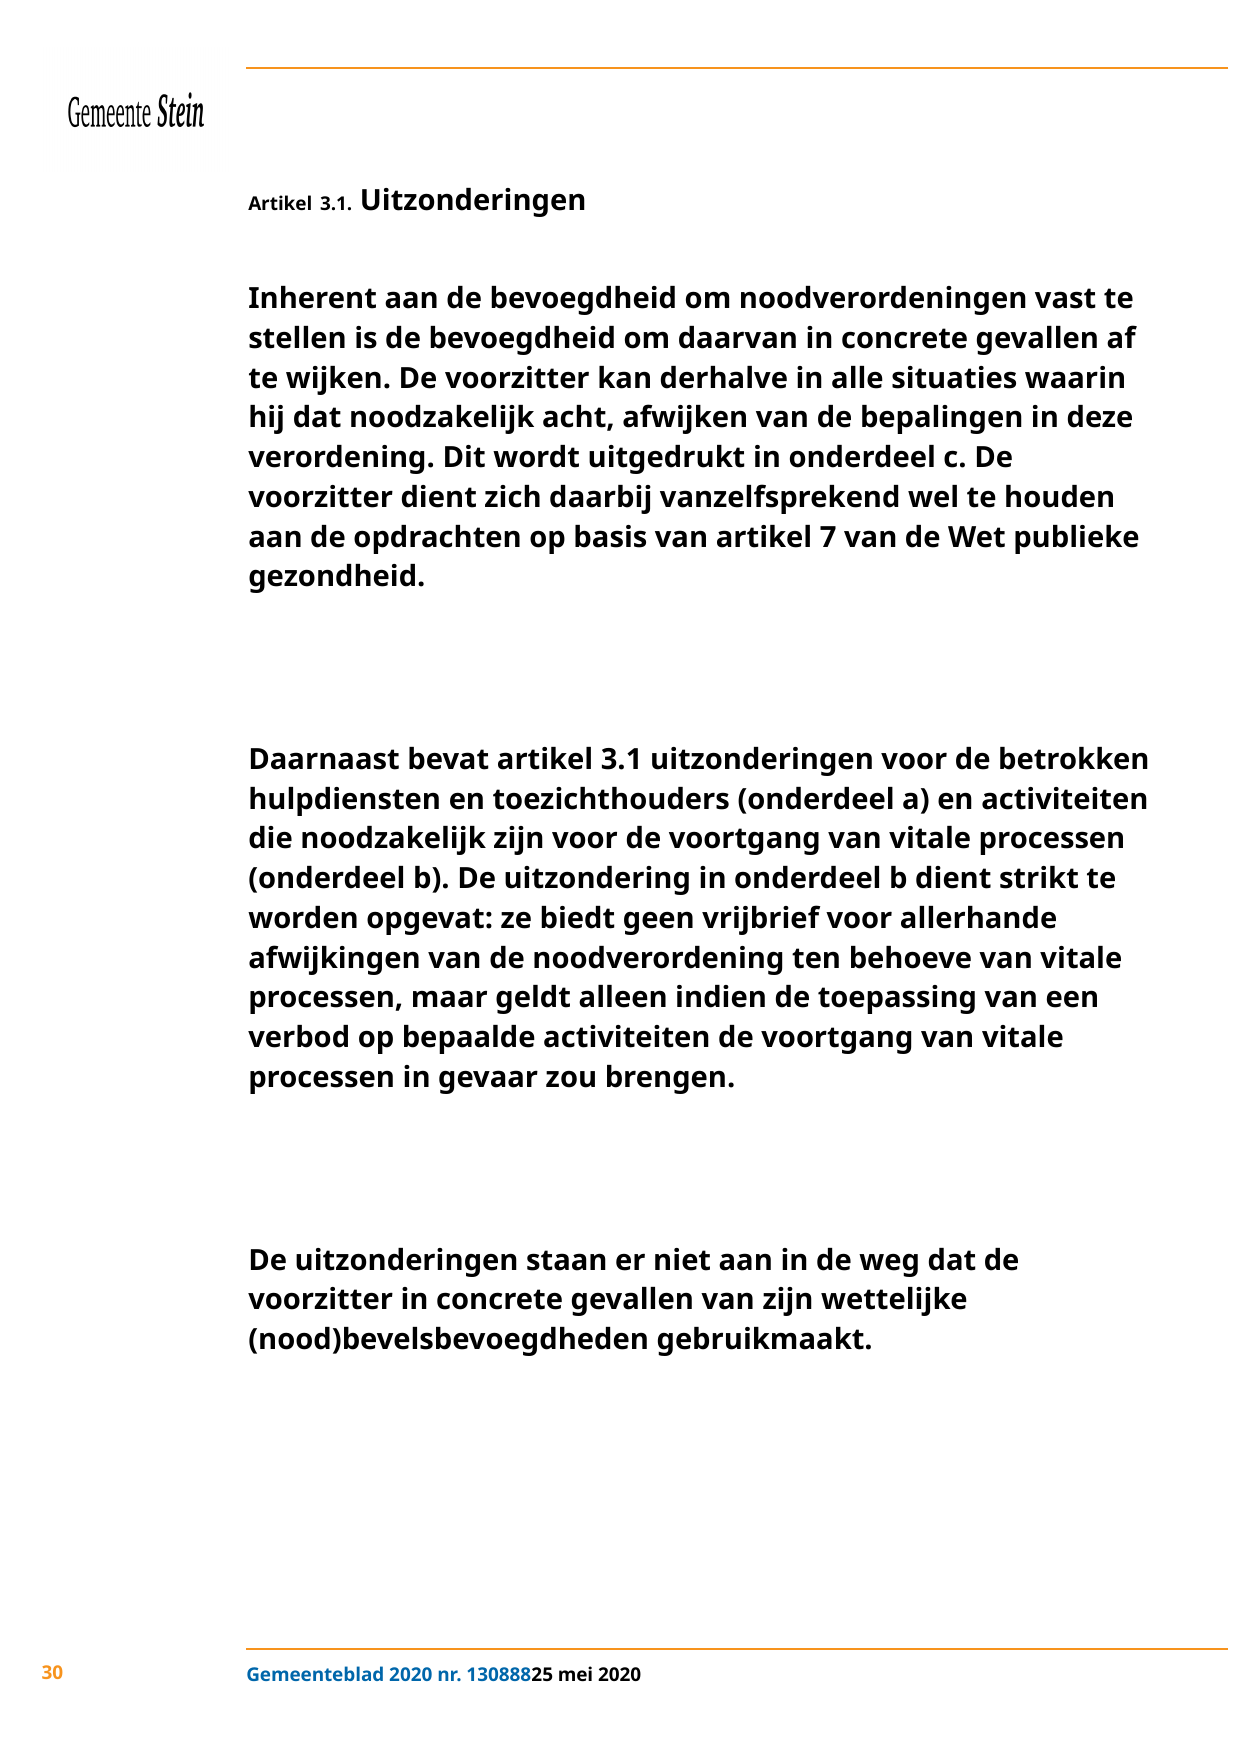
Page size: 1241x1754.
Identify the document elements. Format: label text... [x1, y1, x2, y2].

text Artikel 3.1. Uitzonderingen [248, 179, 1152, 219]
text Inherent aan de bevoegdheid om noodverordeningen vast te stellen is de bevoegdheid om daarvan in concrete gevallen af te wijken. De voorzitter kan derhalve in alle situaties waarin hij dat noodzakelijk acht, afwijken van de bepalingen in deze verordening. Dit wordt uitgedrukt in onderdeel c. De voorzitter dient zich daarbij vanzelfsprekend wel te houden aan de opdrachten op basis van artikel 7 van de Wet publieke gezondheid. [248, 278, 1152, 595]
picture [41, 47, 231, 172]
text De uitzonderingen staan er niet aan in de weg dat de voorzitter in concrete gevallen van zijn wettelijke (nood)bevelsbevoegdheden gebruikmaakt. [248, 1239, 1152, 1358]
text Daarnaast bevat artikel 3.1 uitzonderingen voor de betrokken hulpdiensten en toezichthouders (onderdeel a) en activiteiten die noodzakelijk zijn voor de voortgang van vitale processen (onderdeel b). De uitzondering in onderdeel b dient strikt te worden opgevat: ze biedt geen vrijbrief voor allerhande afwijkingen van de noodverordening ten behoeve van vitale processen, maar geldt alleen indien de toepassing van een verbod op bepaalde activiteiten de voortgang van vitale processen in gevaar zou brengen. [248, 738, 1152, 1096]
